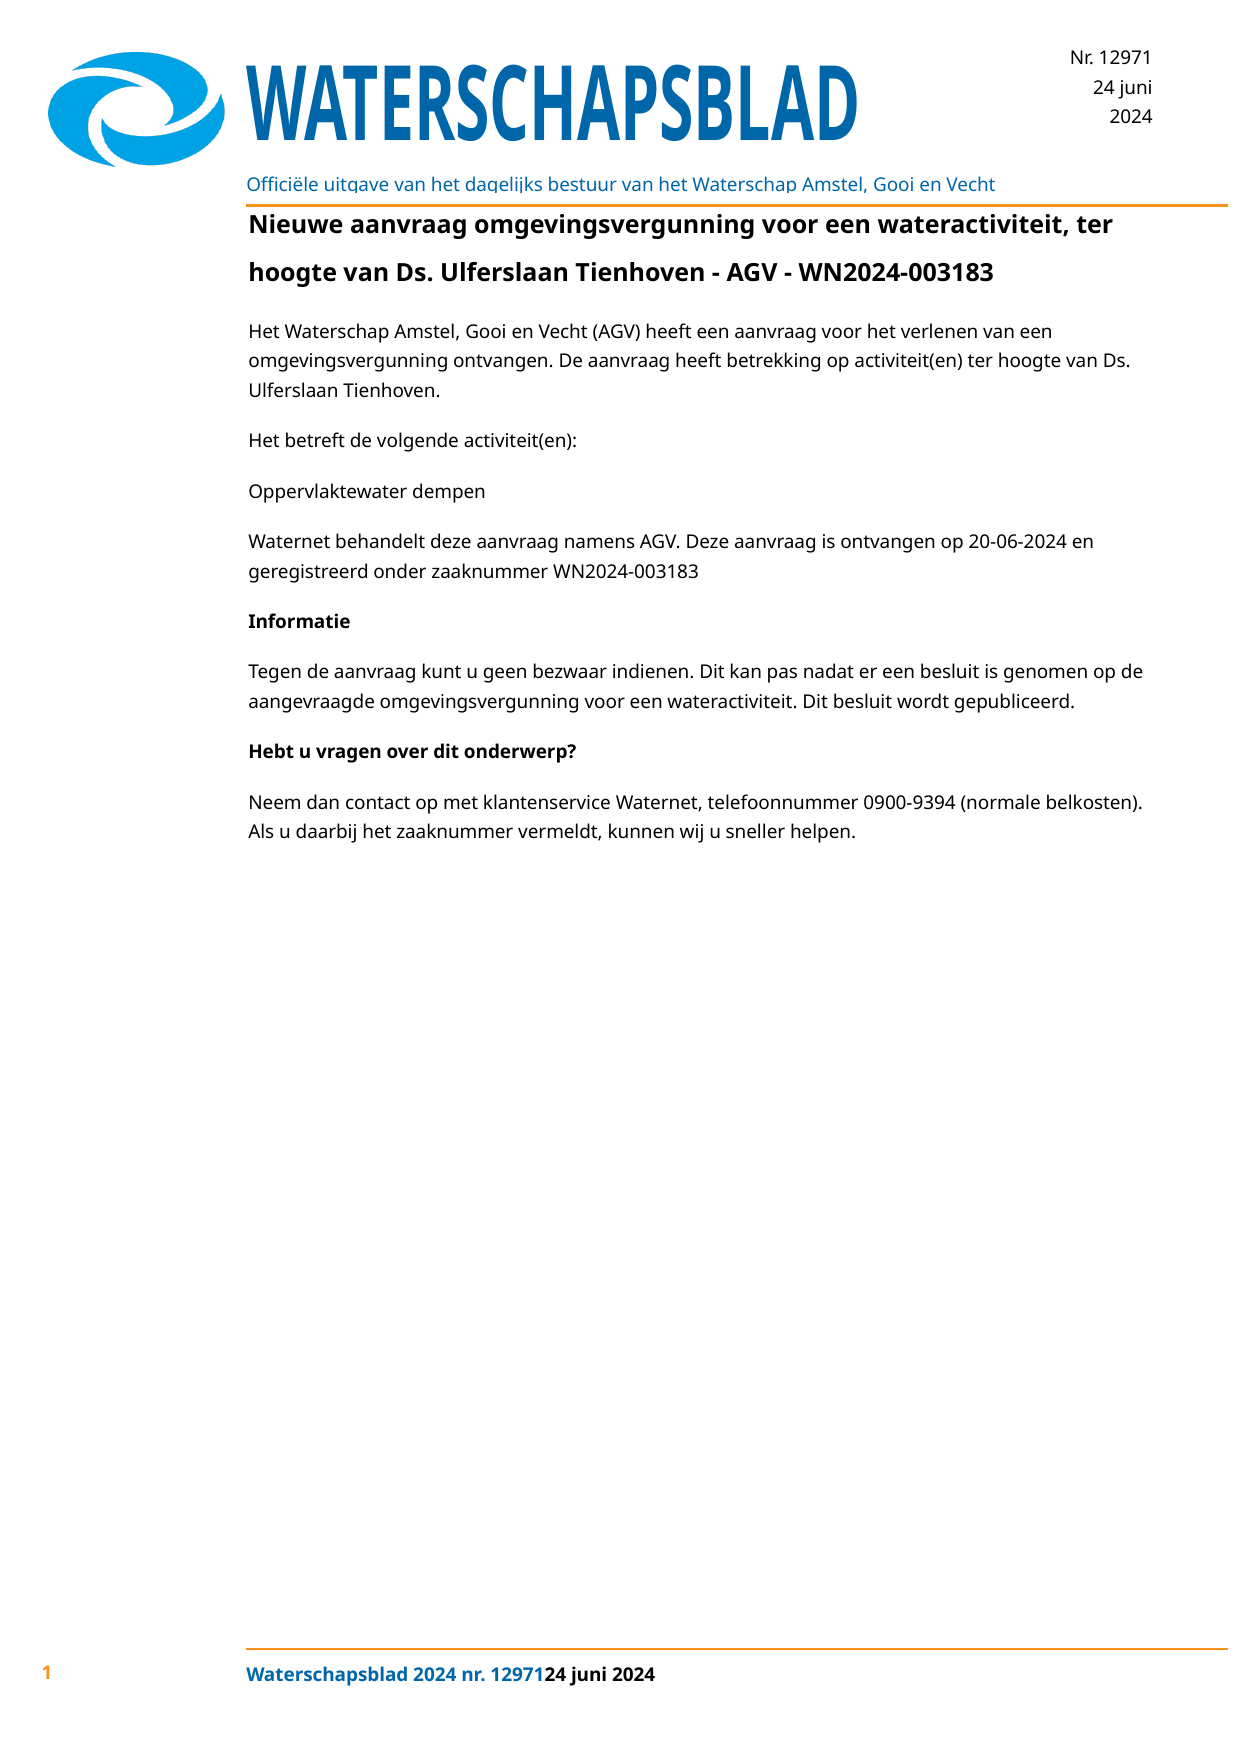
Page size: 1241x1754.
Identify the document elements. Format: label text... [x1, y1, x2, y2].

text Het Waterschap Amstel, Gooi en Vecht (AGV) heeft een aanvraag voor het verlenen van een omgevingsvergunning ontvangen. De aanvraag heeft betrekking op activiteit(en) ter hoogte van Ds. Ulferslaan Tienhoven. [248, 318, 1152, 403]
text Neem dan contact op met klantenservice Waternet, telefoonnummer 0900-9394 (normale belkosten). Als u daarbij het zaaknummer vermeldt, kunnen wij u sneller helpen. [248, 789, 1152, 844]
text Nieuwe aanvraag omgevingsvergunning voor een wateractiviteit, ter hoogte van Ds. Ulferslaan Tienhoven - AGV - WN2024-003183 [248, 207, 1152, 288]
picture [41, 47, 231, 172]
text Het betreft de volgende activiteit(en): [248, 427, 1152, 453]
text Informatie [248, 608, 1152, 634]
text Tegen de aanvraag kunt u geen bezwaar indienen. Dit kan pas nadat er een besluit is genomen op de aangevraagde omgevingsvergunning voor een wateractiviteit. Dit besluit wordt gepubliceerd. [248, 659, 1152, 714]
text Waternet behandelt deze aanvraag namens AGV. Deze aanvraag is ontvangen op 20-06-2024 en geregistreerd onder zaaknummer WN2024-003183 [248, 528, 1152, 584]
text Oppervlaktewater dempen [248, 478, 1152, 504]
text Hebt u vragen over dit onderwerp? [248, 739, 1152, 764]
